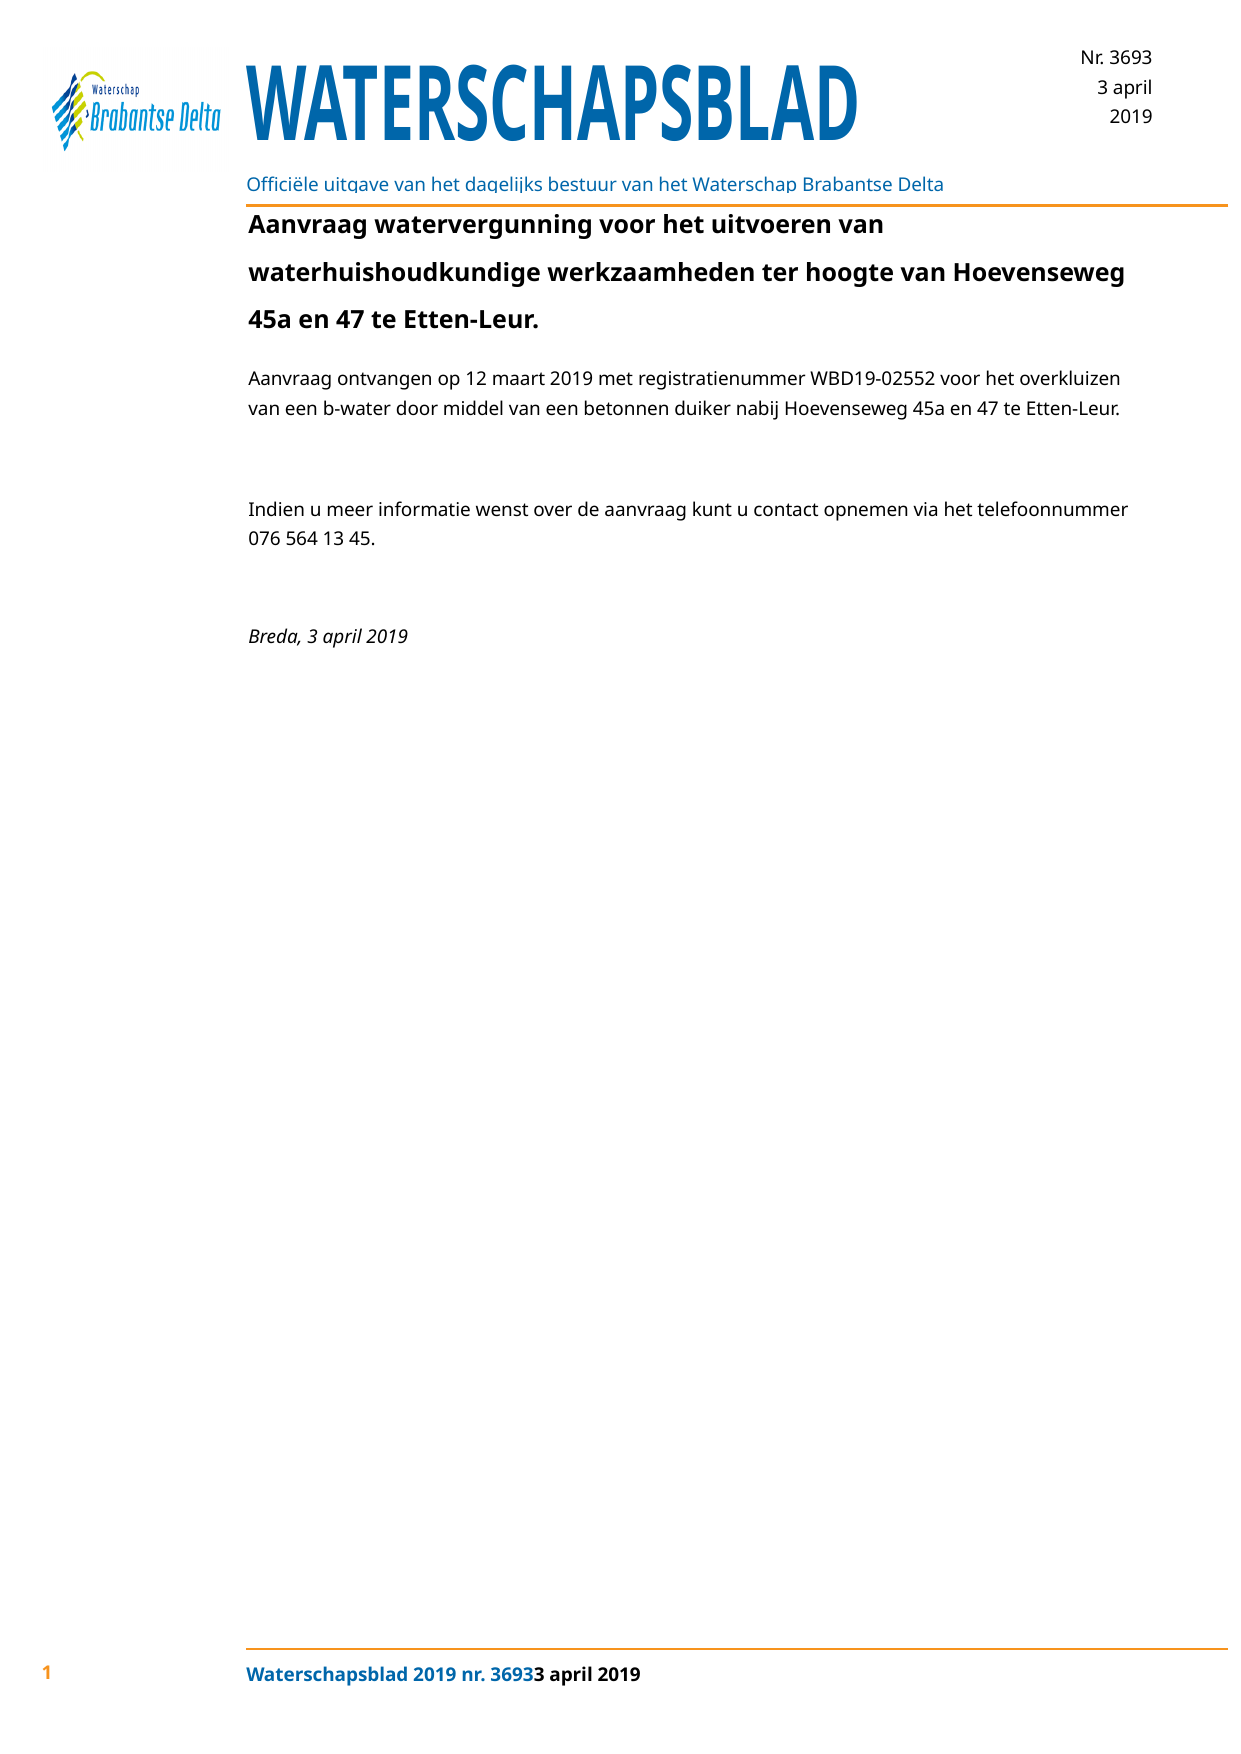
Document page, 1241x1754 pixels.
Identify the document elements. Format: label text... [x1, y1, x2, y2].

picture [41, 47, 231, 172]
text Indien u meer informatie wenst over de aanvraag kunt u contact opnemen via het telefoonnummer 076 564 13 45. [248, 496, 1152, 551]
text Aanvraag ontvangen op 12 maart 2019 met registratienummer WBD19-02552 voor het overkluizen van een b-water door middel van een betonnen duiker nabij Hoevenseweg 45a en 47 te Etten-Leur. [248, 366, 1152, 421]
text Breda, 3 april 2019 [248, 624, 1152, 649]
text Aanvraag watervergunning voor het uitvoeren van waterhuishoudkundige werkzaamheden ter hoogte van Hoevenseweg 45a en 47 te Etten-Leur. [248, 207, 1152, 336]
